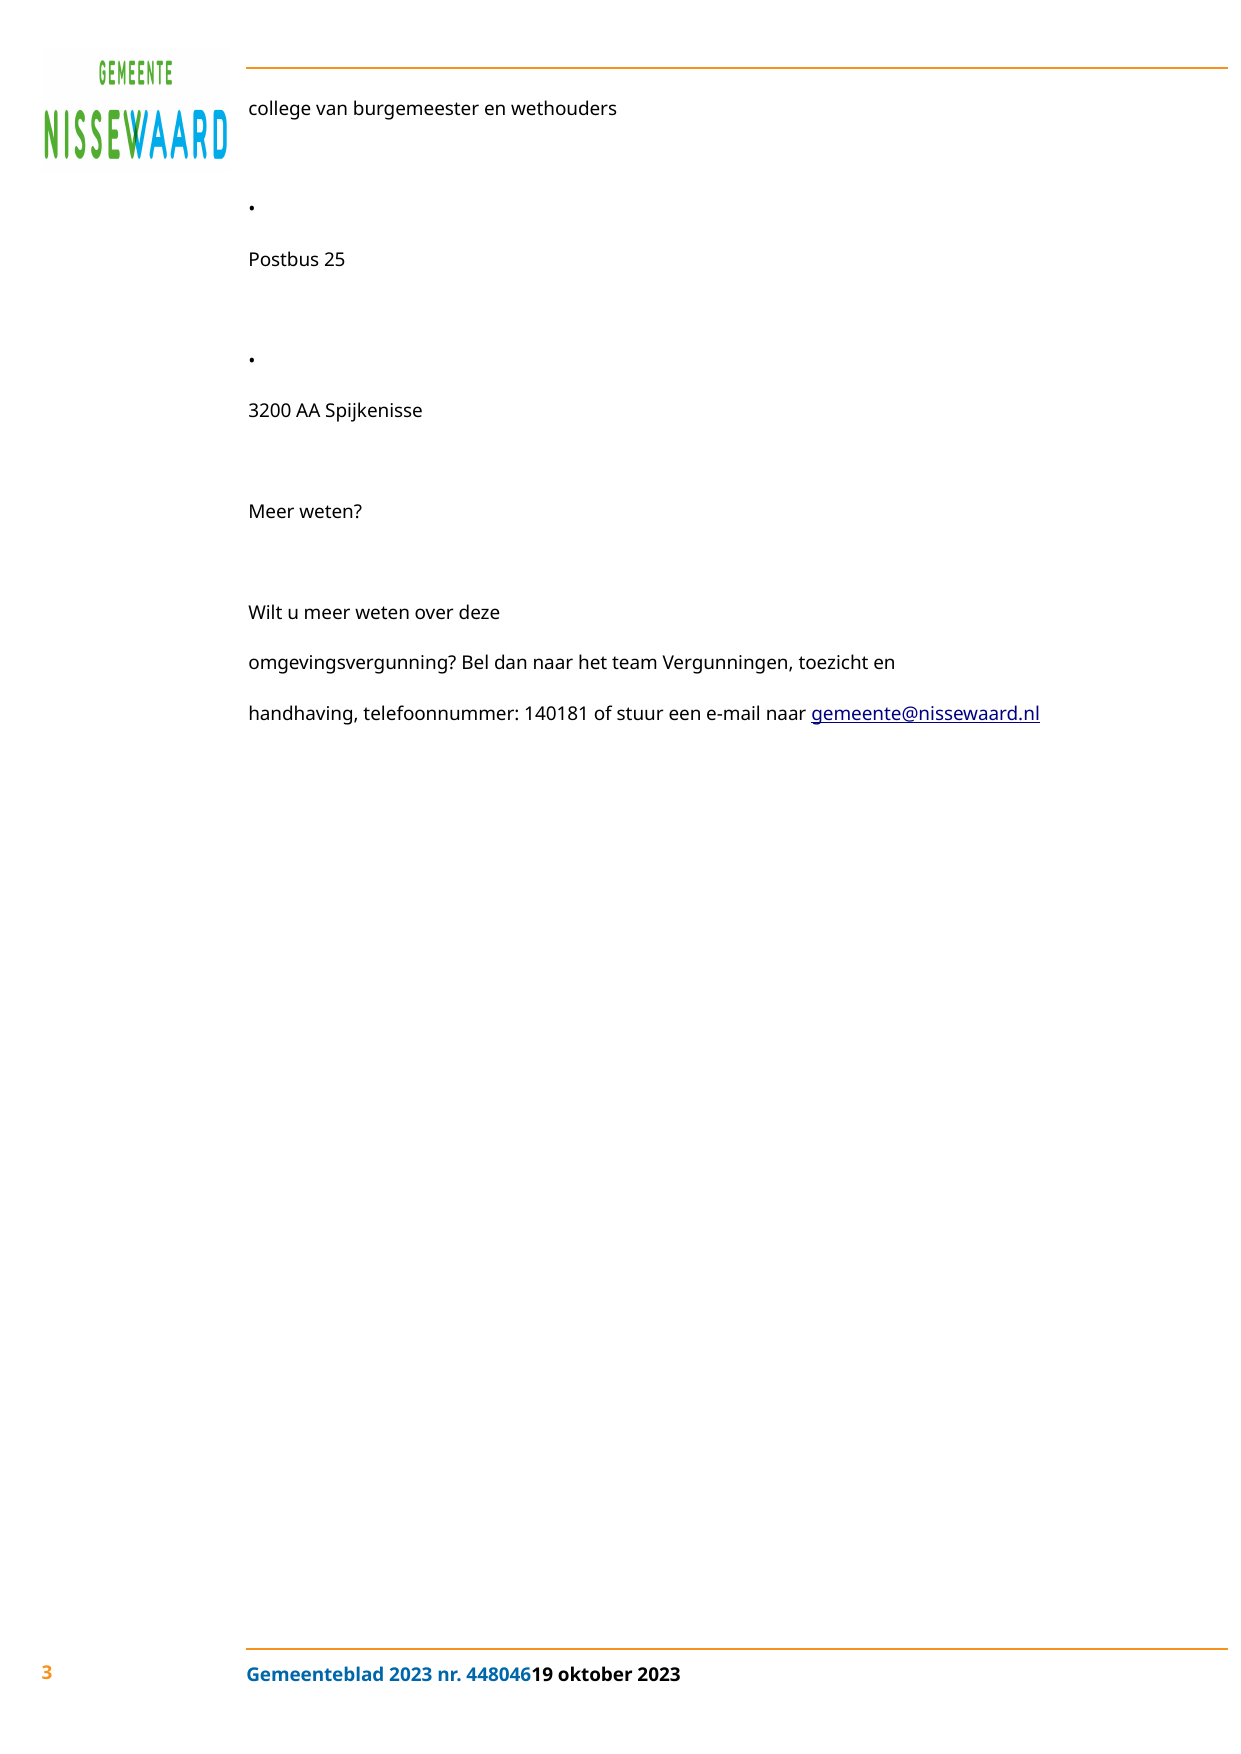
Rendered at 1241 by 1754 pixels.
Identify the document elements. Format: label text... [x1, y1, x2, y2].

text Postbus 25 [248, 246, 1152, 272]
picture [41, 47, 231, 172]
text Meer weten? [248, 498, 1152, 524]
text 3200 AA Spijkenisse [248, 397, 1152, 423]
text handhaving, telefoonnummer: 140181 of stuur een e-mail naar gemeente@nissewaard.nl [248, 700, 1152, 726]
text college van burgemeester en wethouders [248, 95, 1152, 121]
text • [248, 196, 1152, 221]
text Wilt u meer weten over deze [248, 599, 1152, 625]
text • [248, 347, 1152, 373]
text omgevingsvergunning? Bel dan naar het team Vergunningen, toezicht en [248, 649, 1152, 675]
